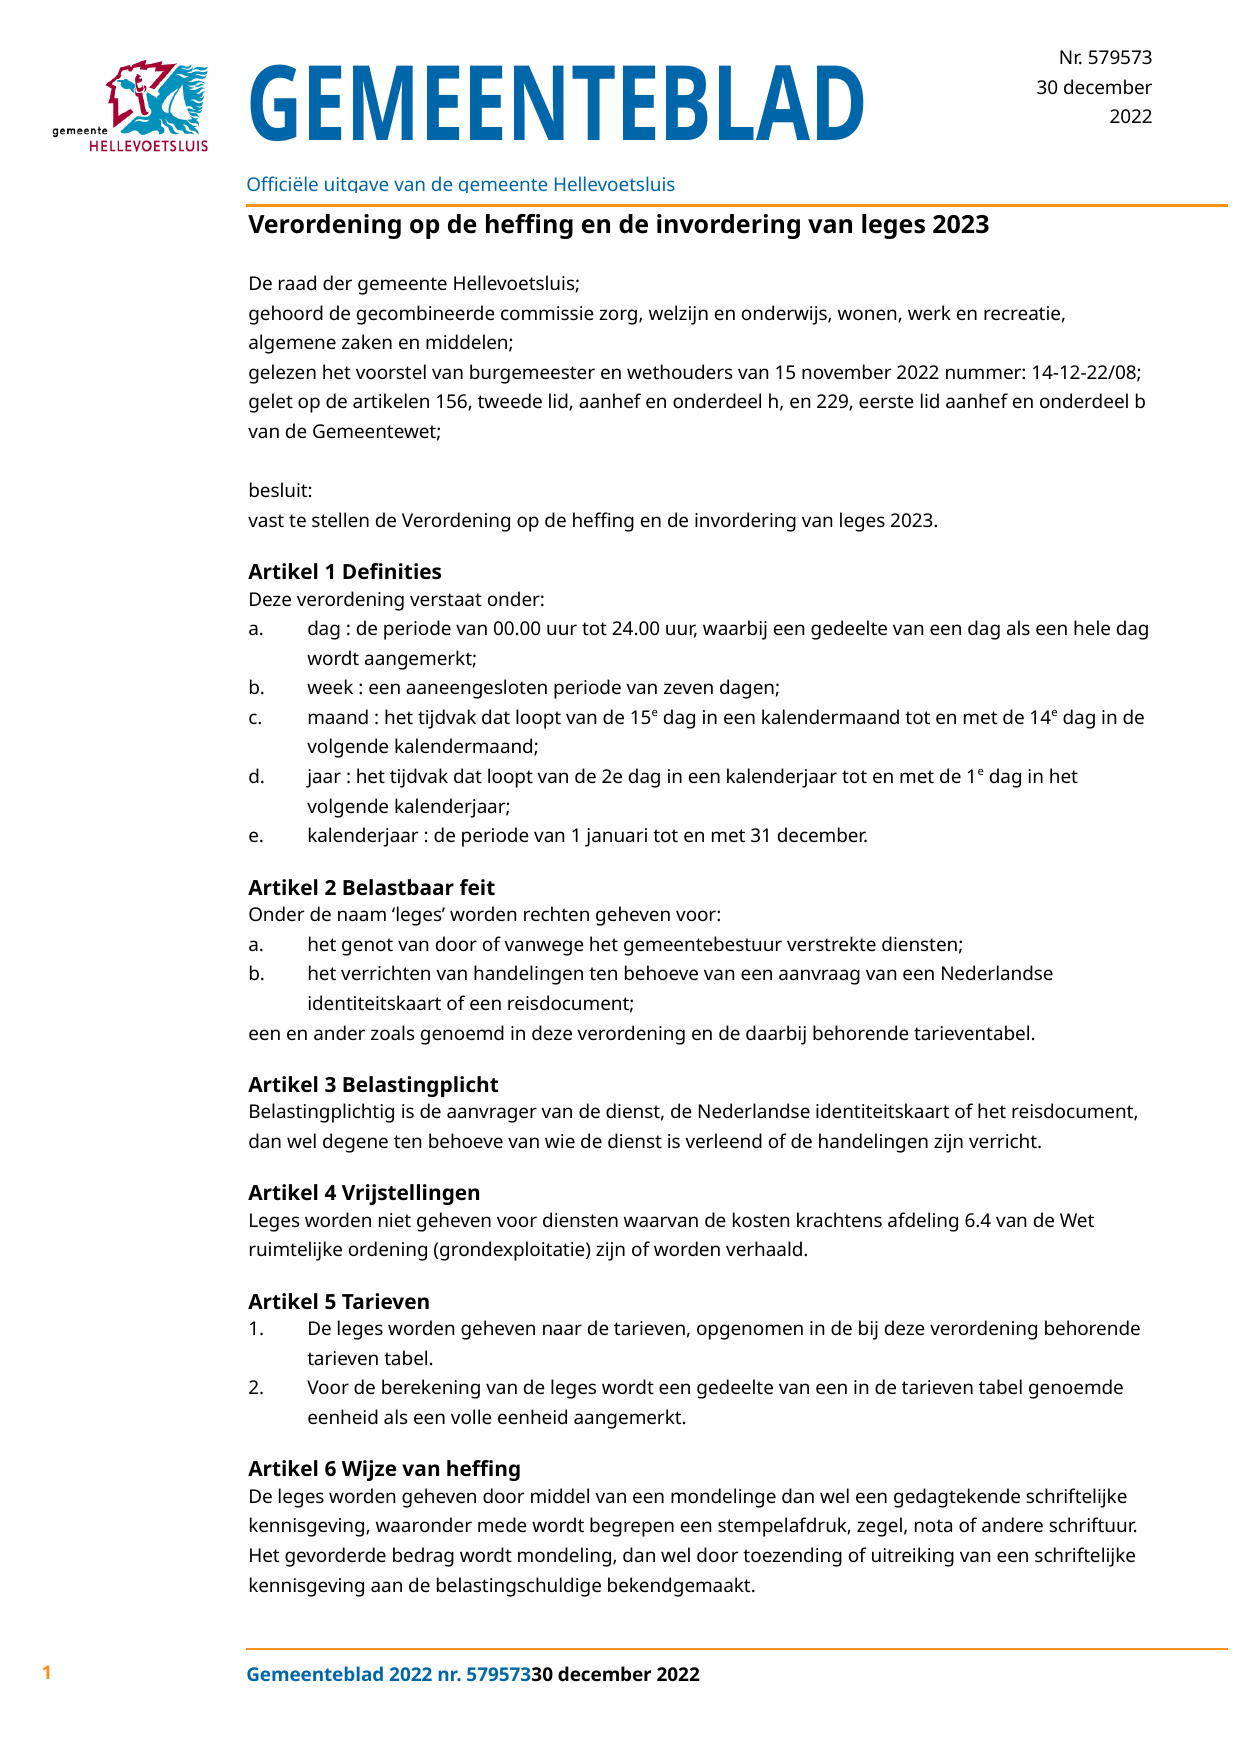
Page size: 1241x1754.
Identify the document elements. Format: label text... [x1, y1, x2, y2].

text Belastingplichtig is de aanvrager van de dienst, de Nederlandse identiteitskaart of het reisdocument, dan wel degene ten behoeve van wie de dienst is verleend of de handelingen zijn verricht. [248, 1098, 1152, 1154]
text Artikel 6 Wijze van heffing [248, 1454, 1152, 1483]
text gelezen het voorstel van burgemeester en wethouders van 15 november 2022 nummer: 14-12-22/08; gelet op de artikelen 156, tweede lid, aanhef en onderdeel h, en 229, eerste lid aanhef en onderdeel b van de Gemeentewet; [248, 359, 1152, 444]
list Voor de berekening van de leges wordt een gedeelte van een in de tarieven tabel genoemde eenheid als een volle eenheid aangemerkt. [248, 1374, 1152, 1430]
list dag : de periode van 00.00 uur tot 24.00 uur, waarbij een gedeelte van een dag als een hele dag wordt aangemerkt; [248, 615, 1152, 671]
list kalenderjaar : de periode van 1 januari tot en met 31 december. [248, 822, 1152, 848]
text Artikel 5 Tarieven [248, 1287, 1152, 1315]
text Artikel 1 Definities [248, 557, 1152, 586]
list De leges worden geheven naar de tarieven, opgenomen in de bij deze verordening behorende tarieven tabel. [248, 1315, 1152, 1371]
text De raad der gemeente Hellevoetsluis; [248, 270, 1152, 296]
picture [41, 47, 231, 172]
list het genot van door of vanwege het gemeentebestuur verstrekte diensten; [248, 931, 1152, 957]
text besluit: [248, 477, 1152, 503]
text Onder de naam ‘leges’ worden rechten geheven voor: [248, 901, 1152, 927]
text Leges worden niet geheven voor diensten waarvan de kosten krachtens afdeling 6.4 van de Wet ruimtelijke ordening (grondexploitatie) zijn of worden verhaald. [248, 1207, 1152, 1262]
text De leges worden geheven door middel van een mondelinge dan wel een gedagtekende schriftelijke kennisgeving, waaronder mede wordt begrepen een stempelafdruk, zegel, nota of andere schriftuur. Het gevorderde bedrag wordt mondeling, dan wel door toezending of uitreiking van een schriftelijke kennisgeving aan de belastingschuldige bekendgemaakt. [248, 1483, 1152, 1597]
text Artikel 2 Belastbaar feit [248, 873, 1152, 901]
text Artikel 4 Vrijstellingen [248, 1178, 1152, 1207]
text Deze verordening verstaat onder: [248, 586, 1152, 612]
list jaar : het tijdvak dat loopt van de 2e dag in een kalenderjaar tot en met de 1e dag in het volgende kalenderjaar; [248, 763, 1152, 819]
list maand : het tijdvak dat loopt van de 15e dag in een kalendermaand tot en met de 14e dag in de volgende kalendermaand; [248, 704, 1152, 759]
text vast te stellen de Verordening op de heffing en de invordering van leges 2023. [248, 507, 1152, 533]
list week : een aaneengesloten periode van zeven dagen; [248, 674, 1152, 700]
text Verordening op de heffing en de invordering van leges 2023 [248, 207, 1152, 241]
list het verrichten van handelingen ten behoeve van een aanvraag van een Nederlandse identiteitskaart of een reisdocument; [248, 961, 1152, 1016]
text Artikel 3 Belastingplicht [248, 1070, 1152, 1098]
text een en ander zoals genoemd in deze verordening en de daarbij behorende tarieventabel. [248, 1020, 1152, 1045]
text gehoord de gecombineerde commissie zorg, welzijn en onderwijs, wonen, werk en recreatie, algemene zaken en middelen; [248, 300, 1152, 355]
